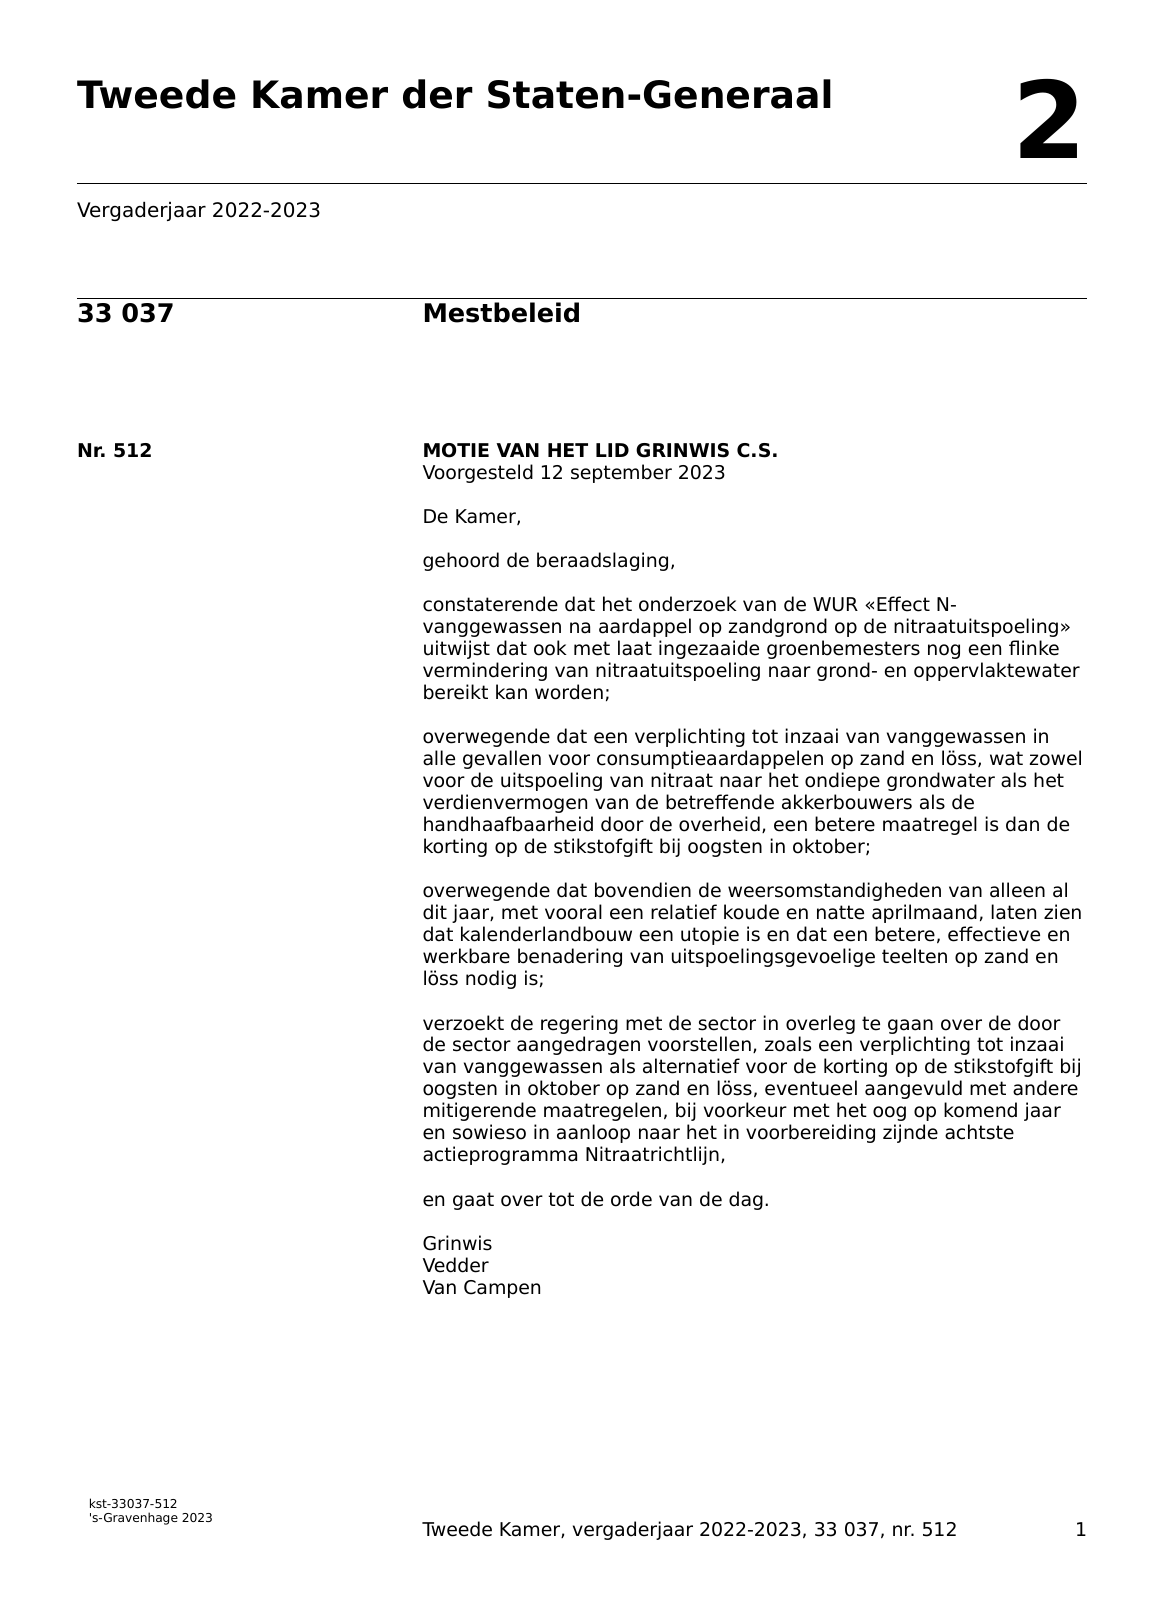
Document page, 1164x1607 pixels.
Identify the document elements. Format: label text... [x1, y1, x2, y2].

text overwegende dat een verplichting tot inzaai van vanggewassen in alle gevallen voor consumptieaardappelen op zand en löss, wat zowel voor de uitspoeling van nitraat naar het ondiepe grondwater als het verdienvermogen van de betreffende akkerbouwers als de handhaafbaarheid door de overheid, een betere maatregel is dan de korting op de stikstofgift bij oogsten in oktober; [422, 726, 1087, 858]
table_header 2 [886, 59, 1087, 183]
text Voorgesteld 12 september 2023 [422, 462, 1087, 484]
text constaterende dat het onderzoek van de WUR «Effect N-vanggewassen na aardappel op zandgrond op de nitraatuitspoeling» uitwijst dat ook met laat ingezaaide groenbemesters nog een flinke vermindering van nitraatuitspoeling naar grond- en oppervlaktewater bereikt kan worden; [422, 594, 1087, 704]
text 's-Gravenhage 2023 [88, 1511, 323, 1525]
text kst-33037-512 [88, 1497, 323, 1511]
table_header Tweede Kamer der Staten-Generaal [77, 59, 886, 183]
text Van Campen [422, 1277, 1087, 1298]
text verzoekt de regering met de sector in overleg te gaan over de door de sector aangedragen voorstellen, zoals een verplichting tot inzaai van vanggewassen als alternatief voor de korting op de stikstofgift bij oogsten in oktober op zand en löss, eventueel aangevuld met andere mitigerende maatregelen, bij voorkeur met het oog op komend jaar en sowieso in aanloop naar het in voorbereiding zijnde achtste actieprogramma Nitraatrichtlijn, [422, 1012, 1087, 1166]
text en gaat over tot de orde van de dag. [422, 1188, 1087, 1210]
subtitle 33 037 Mestbeleid [77, 299, 1087, 329]
subtitle Nr. 512 MOTIE VAN HET LID GRINWIS C.S. [77, 440, 1087, 462]
text Vedder [422, 1254, 1087, 1277]
text De Kamer, [422, 506, 1087, 528]
text gehoord de beraadslaging, [422, 550, 1087, 572]
text overwegende dat bovendien de weersomstandigheden van alleen al dit jaar, met vooral een relatief koude en natte aprilmaand, laten zien dat kalenderlandbouw een utopie is en dat een betere, effectieve en werkbare benadering van uitspoelingsgevoelige teelten op zand en löss nodig is; [422, 880, 1087, 990]
text Grinwis [422, 1233, 1087, 1254]
table_cell Vergaderjaar 2022-2023 [77, 184, 1087, 298]
